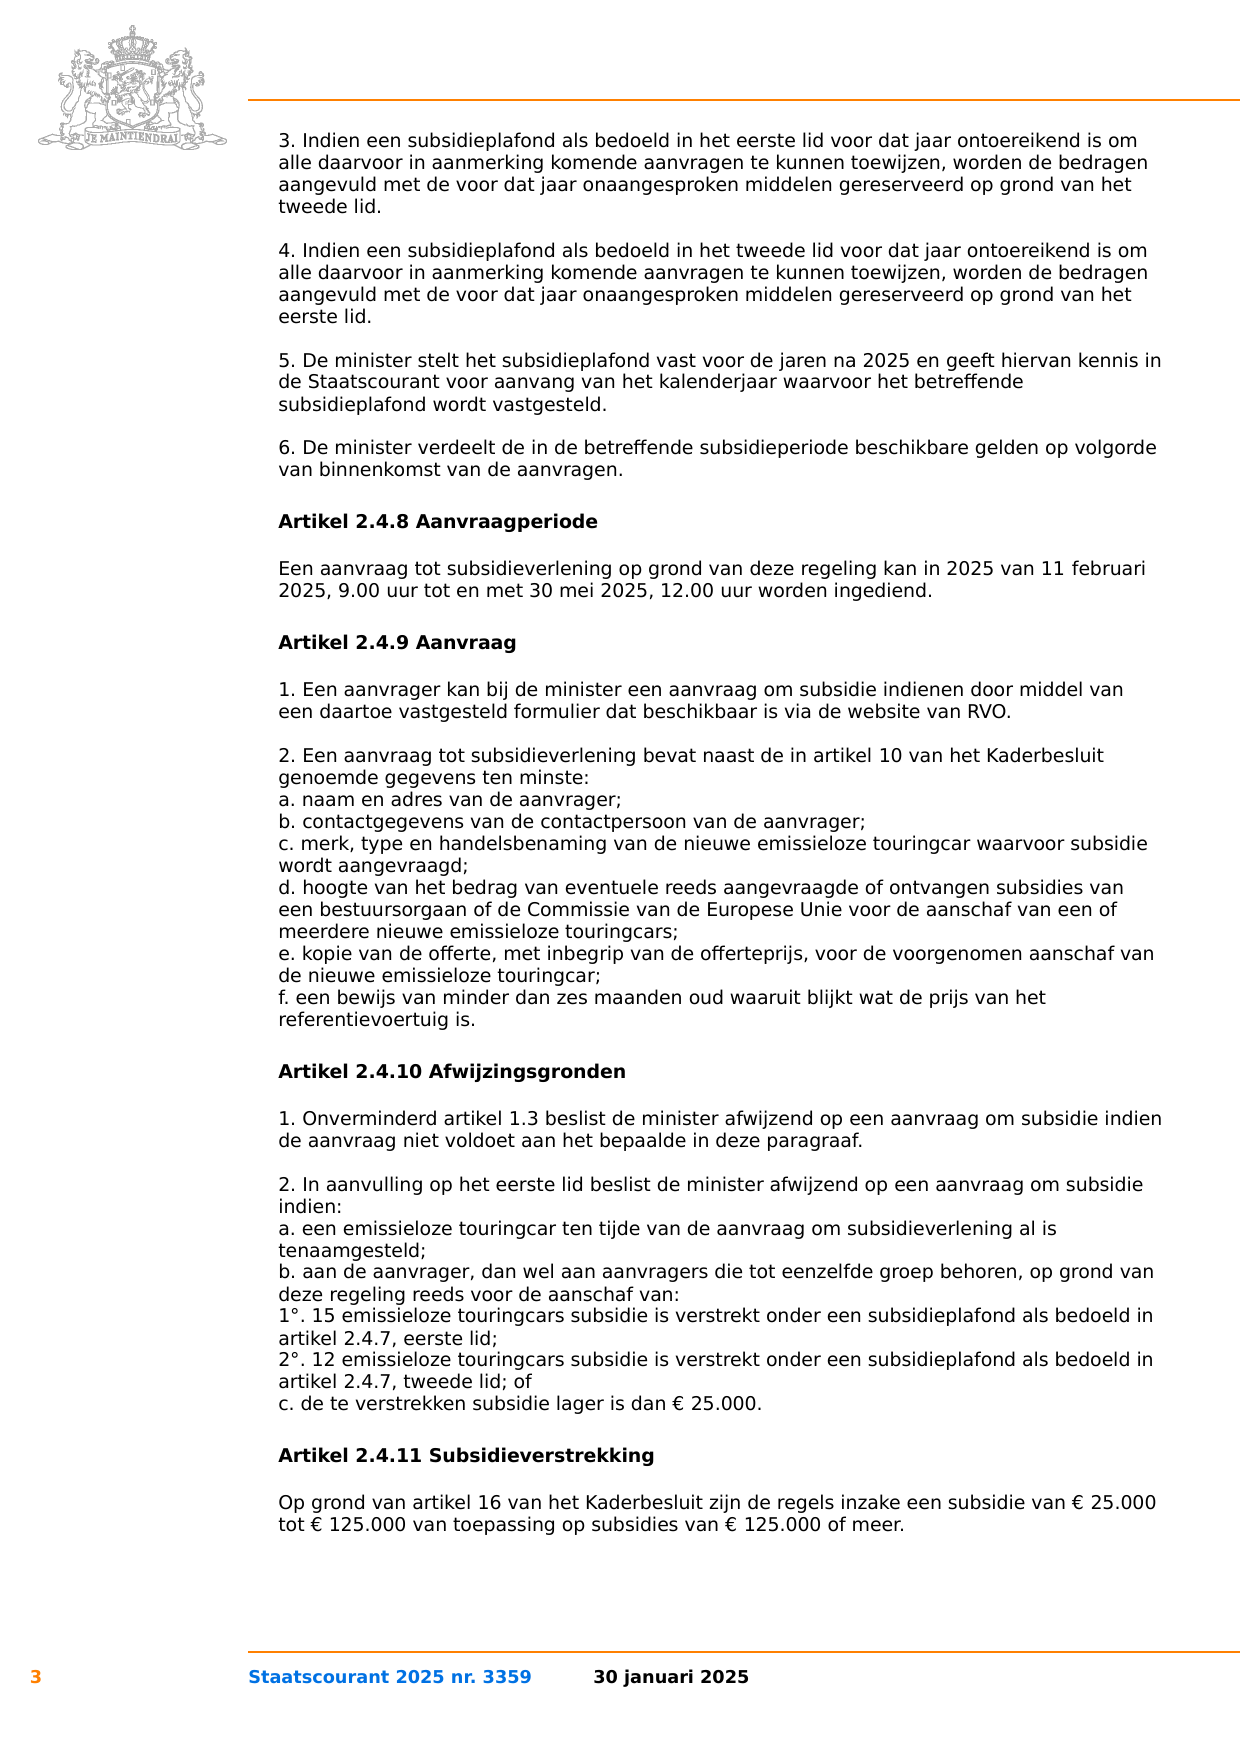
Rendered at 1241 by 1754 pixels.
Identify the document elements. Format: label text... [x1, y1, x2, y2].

text f. een bewijs van minder dan zes maanden oud waaruit blijkt wat de prijs van het referentievoertuig is. [278, 987, 1163, 1031]
text a. naam en adres van de aanvrager; [278, 789, 1163, 811]
text c. merk, type en handelsbenaming van de nieuwe emissieloze touringcar waarvoor subsidie wordt aangevraagd; [278, 833, 1163, 877]
subtitle Artikel 2.4.8 Aanvraagperiode [278, 511, 1163, 533]
text 5. De minister stelt het subsidieplafond vast voor de jaren na 2025 en geeft hiervan kennis in de Staatscourant voor aanvang van het kalenderjaar waarvoor het betreffende subsidieplafond wordt vastgesteld. [278, 349, 1163, 415]
text 3. Indien een subsidieplafond als bedoeld in het eerste lid voor dat jaar ontoereikend is om alle daarvoor in aanmerking komende aanvragen te kunnen toewijzen, worden de bedragen aangevuld met de voor dat jaar onaangesproken middelen gereserveerd op grond van het tweede lid. [278, 130, 1163, 218]
text 2°. 12 emissieloze touringcars subsidie is verstrekt onder een subsidieplafond als bedoeld in artikel 2.4.7, tweede lid; of [278, 1349, 1163, 1393]
subtitle Artikel 2.4.9 Aanvraag [278, 632, 1163, 654]
text c. de te verstrekken subsidie lager is dan € 25.000. [278, 1393, 1163, 1415]
picture [38, 25, 227, 150]
text b. aan de aanvrager, dan wel aan aanvragers die tot eenzelfde groep behoren, op grond van deze regeling reeds voor de aanschaf van: [278, 1261, 1163, 1305]
text e. kopie van de offerte, met inbegrip van de offerteprijs, voor de voorgenomen aanschaf van de nieuwe emissieloze touringcar; [278, 943, 1163, 987]
text 1. Onverminderd artikel 1.3 beslist de minister afwijzend op een aanvraag om subsidie indien de aanvraag niet voldoet aan het bepaalde in deze paragraaf. [278, 1108, 1163, 1152]
text 1. Een aanvrager kan bij de minister een aanvraag om subsidie indienen door middel van een daartoe vastgesteld formulier dat beschikbaar is via de website van RVO. [278, 679, 1163, 723]
text d. hoogte van het bedrag van eventuele reeds aangevraagde of ontvangen subsidies van een bestuursorgaan of de Commissie van de Europese Unie voor de aanschaf van een of meerdere nieuwe emissieloze touringcars; [278, 877, 1163, 943]
subtitle Artikel 2.4.10 Afwijzingsgronden [278, 1061, 1163, 1083]
text 2. Een aanvraag tot subsidieverlening bevat naast de in artikel 10 van het Kaderbesluit genoemde gegevens ten minste: [278, 745, 1163, 789]
text 1°. 15 emissieloze touringcars subsidie is verstrekt onder een subsidieplafond als bedoeld in artikel 2.4.7, eerste lid; [278, 1305, 1163, 1349]
text 6. De minister verdeelt de in de betreffende subsidieperiode beschikbare gelden op volgorde van binnenkomst van de aanvragen. [278, 437, 1163, 481]
subtitle Artikel 2.4.11 Subsidieverstrekking [278, 1445, 1163, 1467]
text b. contactgegevens van de contactpersoon van de aanvrager; [278, 811, 1163, 833]
text a. een emissieloze touringcar ten tijde van de aanvraag om subsidieverlening al is tenaamgesteld; [278, 1217, 1163, 1261]
text Op grond van artikel 16 van het Kaderbesluit zijn de regels inzake een subsidie van € 25.000 tot € 125.000 van toepassing op subsidies van € 125.000 of meer. [278, 1492, 1163, 1536]
text Een aanvraag tot subsidieverlening op grond van deze regeling kan in 2025 van 11 februari 2025, 9.00 uur tot en met 30 mei 2025, 12.00 uur worden ingediend. [278, 558, 1163, 602]
text 2. In aanvulling op het eerste lid beslist de minister afwijzend op een aanvraag om subsidie indien: [278, 1173, 1163, 1217]
text 4. Indien een subsidieplafond als bedoeld in het tweede lid voor dat jaar ontoereikend is om alle daarvoor in aanmerking komende aanvragen te kunnen toewijzen, worden de bedragen aangevuld met de voor dat jaar onaangesproken middelen gereserveerd op grond van het eerste lid. [278, 240, 1163, 328]
